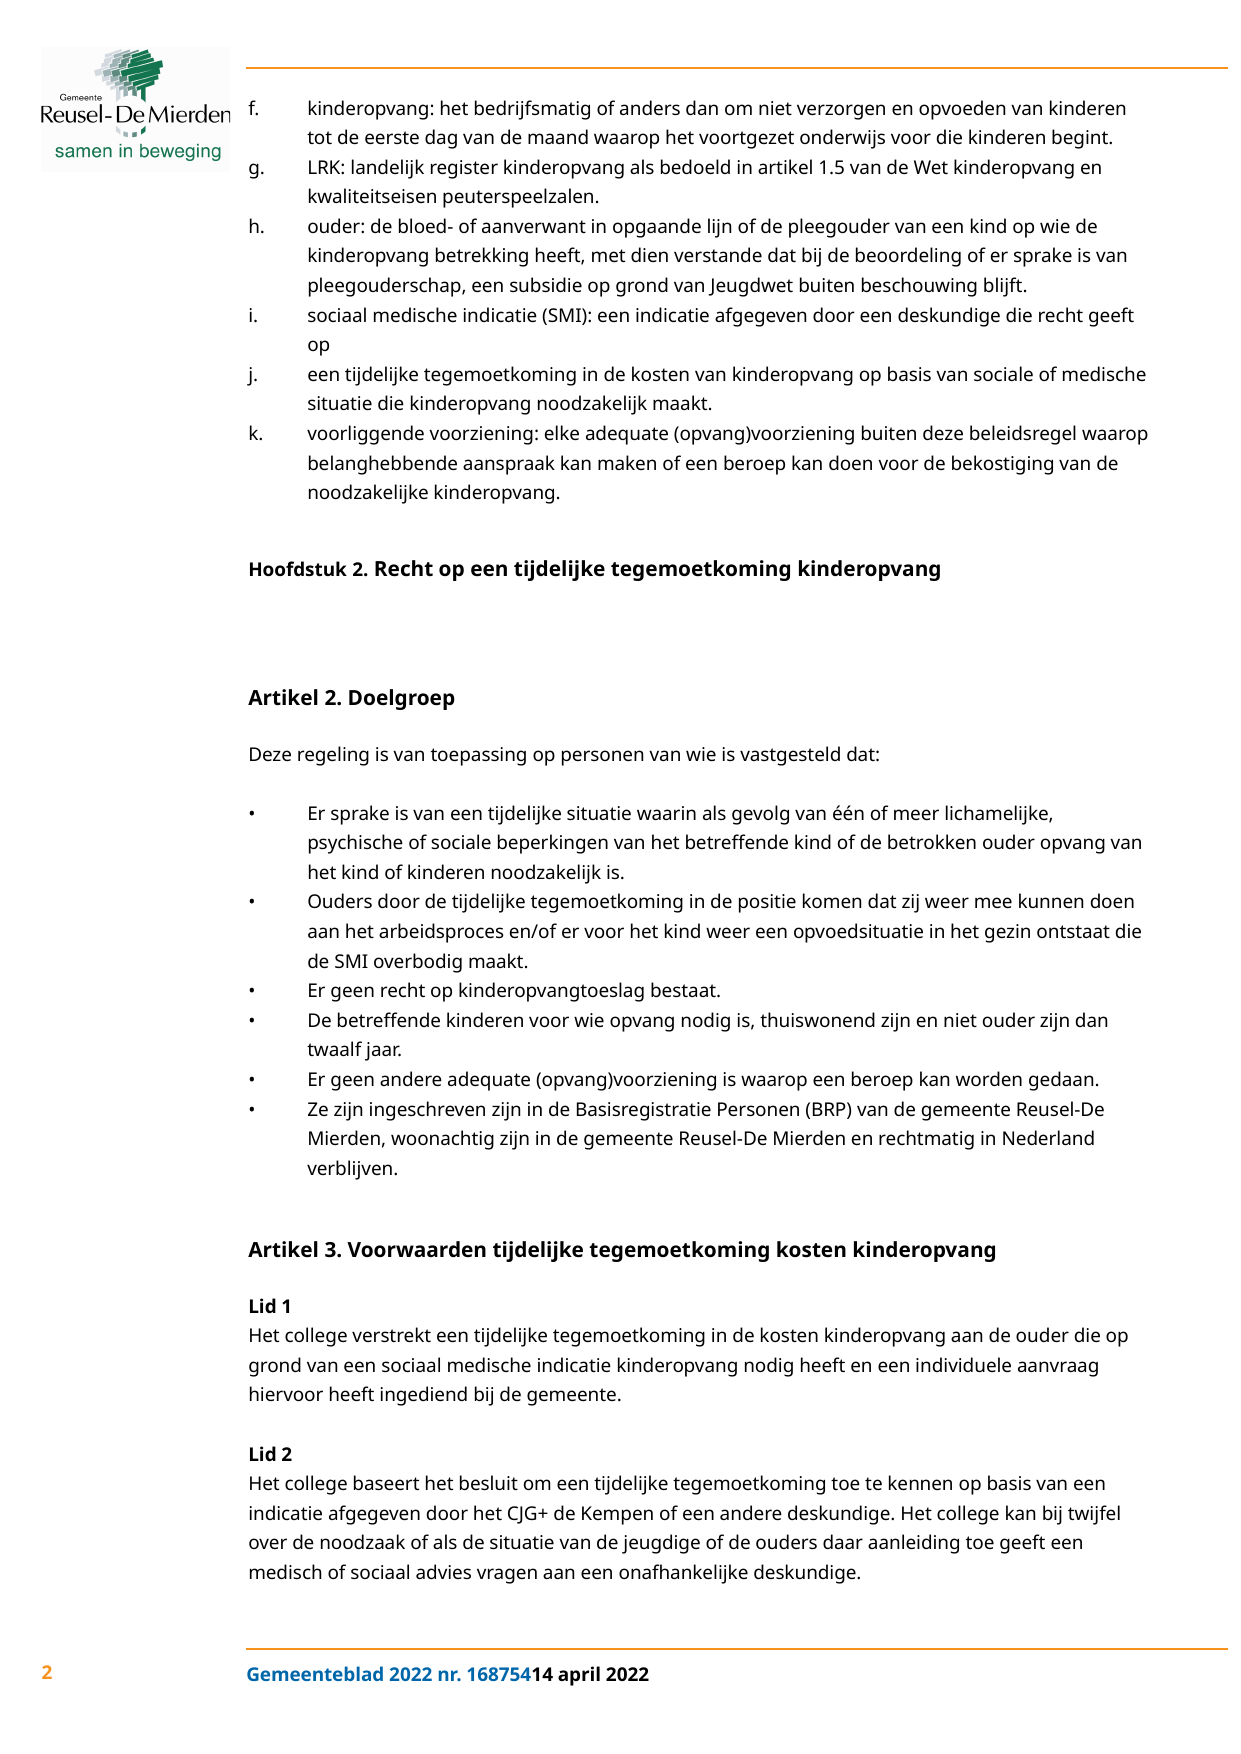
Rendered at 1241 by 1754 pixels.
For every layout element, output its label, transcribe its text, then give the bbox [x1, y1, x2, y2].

text Lid 2 [248, 1441, 1152, 1467]
text Het college baseert het besluit om een tijdelijke tegemoetkoming toe te kennen op basis van een indicatie afgegeven door het CJG+ de Kempen of een andere deskundige. Het college kan bij twijfel over de noodzaak of als de situatie van de jeugdige of de ouders daar aanleiding toe geeft een medisch of sociaal advies vragen aan een onafhankelijke deskundige. [248, 1470, 1152, 1585]
list sociaal medische indicatie (SMI): een indicatie afgegeven door een deskundige die recht geeft op [248, 302, 1152, 357]
list Er geen recht op kinderopvangtoeslag bestaat. [248, 977, 1152, 1003]
text Lid 1 [248, 1293, 1152, 1319]
picture [41, 47, 231, 172]
list Er sprake is van een tijdelijke situatie waarin als gevolg van één of meer lichamelijke, psychische of sociale beperkingen van het betreffende kind of de betrokken ouder opvang van het kind of kinderen noodzakelijk is. [248, 800, 1152, 885]
list LRK: landelijk register kinderopvang als bedoeld in artikel 1.5 van de Wet kinderopvang en kwaliteitseisen peuterspeelzalen. [248, 154, 1152, 209]
text Het college verstrekt een tijdelijke tegemoetkoming in de kosten kinderopvang aan de ouder die op grond van een sociaal medische indicatie kinderopvang nodig heeft en een individuele aanvraag hiervoor heeft ingediend bij de gemeente. [248, 1322, 1152, 1407]
text Hoofdstuk 2. Recht op een tijdelijke tegemoetkoming kinderopvang [248, 554, 1152, 583]
text Deze regeling is van toepassing op personen van wie is vastgesteld dat: [248, 741, 1152, 766]
list een tijdelijke tegemoetkoming in de kosten van kinderopvang op basis van sociale of medische situatie die kinderopvang noodzakelijk maakt. [248, 361, 1152, 416]
list ouder: de bloed- of aanverwant in opgaande lijn of de pleegouder van een kind op wie de kinderopvang betrekking heeft, met dien verstande dat bij de beoordeling of er sprake is van pleegouderschap, een subsidie op grond van Jeugdwet buiten beschouwing blijft. [248, 213, 1152, 298]
list kinderopvang: het bedrijfsmatig of anders dan om niet verzorgen en opvoeden van kinderen tot de eerste dag van de maand waarop het voortgezet onderwijs voor die kinderen begint. [248, 95, 1152, 150]
list De betreffende kinderen voor wie opvang nodig is, thuiswonend zijn en niet ouder zijn dan twaalf jaar. [248, 1007, 1152, 1062]
list Er geen andere adequate (opvang)voorziening is waarop een beroep kan worden gedaan. [248, 1066, 1152, 1092]
list Ze zijn ingeschreven zijn in de Basisregistratie Personen (BRP) van de gemeente Reusel-De Mierden, woonachtig zijn in de gemeente Reusel-De Mierden en rechtmatig in Nederland verblijven. [248, 1096, 1152, 1181]
list voorliggende voorziening: elke adequate (opvang)voorziening buiten deze beleidsregel waarop belanghebbende aanspraak kan maken of een beroep kan doen voor de bekostiging van de noodzakelijke kinderopvang. [248, 420, 1152, 505]
text Artikel 2. Doelgroep [248, 683, 1152, 711]
text Artikel 3. Voorwaarden tijdelijke tegemoetkoming kosten kinderopvang [248, 1235, 1152, 1263]
list Ouders door de tijdelijke tegemoetkoming in de positie komen dat zij weer mee kunnen doen aan het arbeidsproces en/of er voor het kind weer een opvoedsituatie in het gezin ontstaat die de SMI overbodig maakt. [248, 889, 1152, 973]
